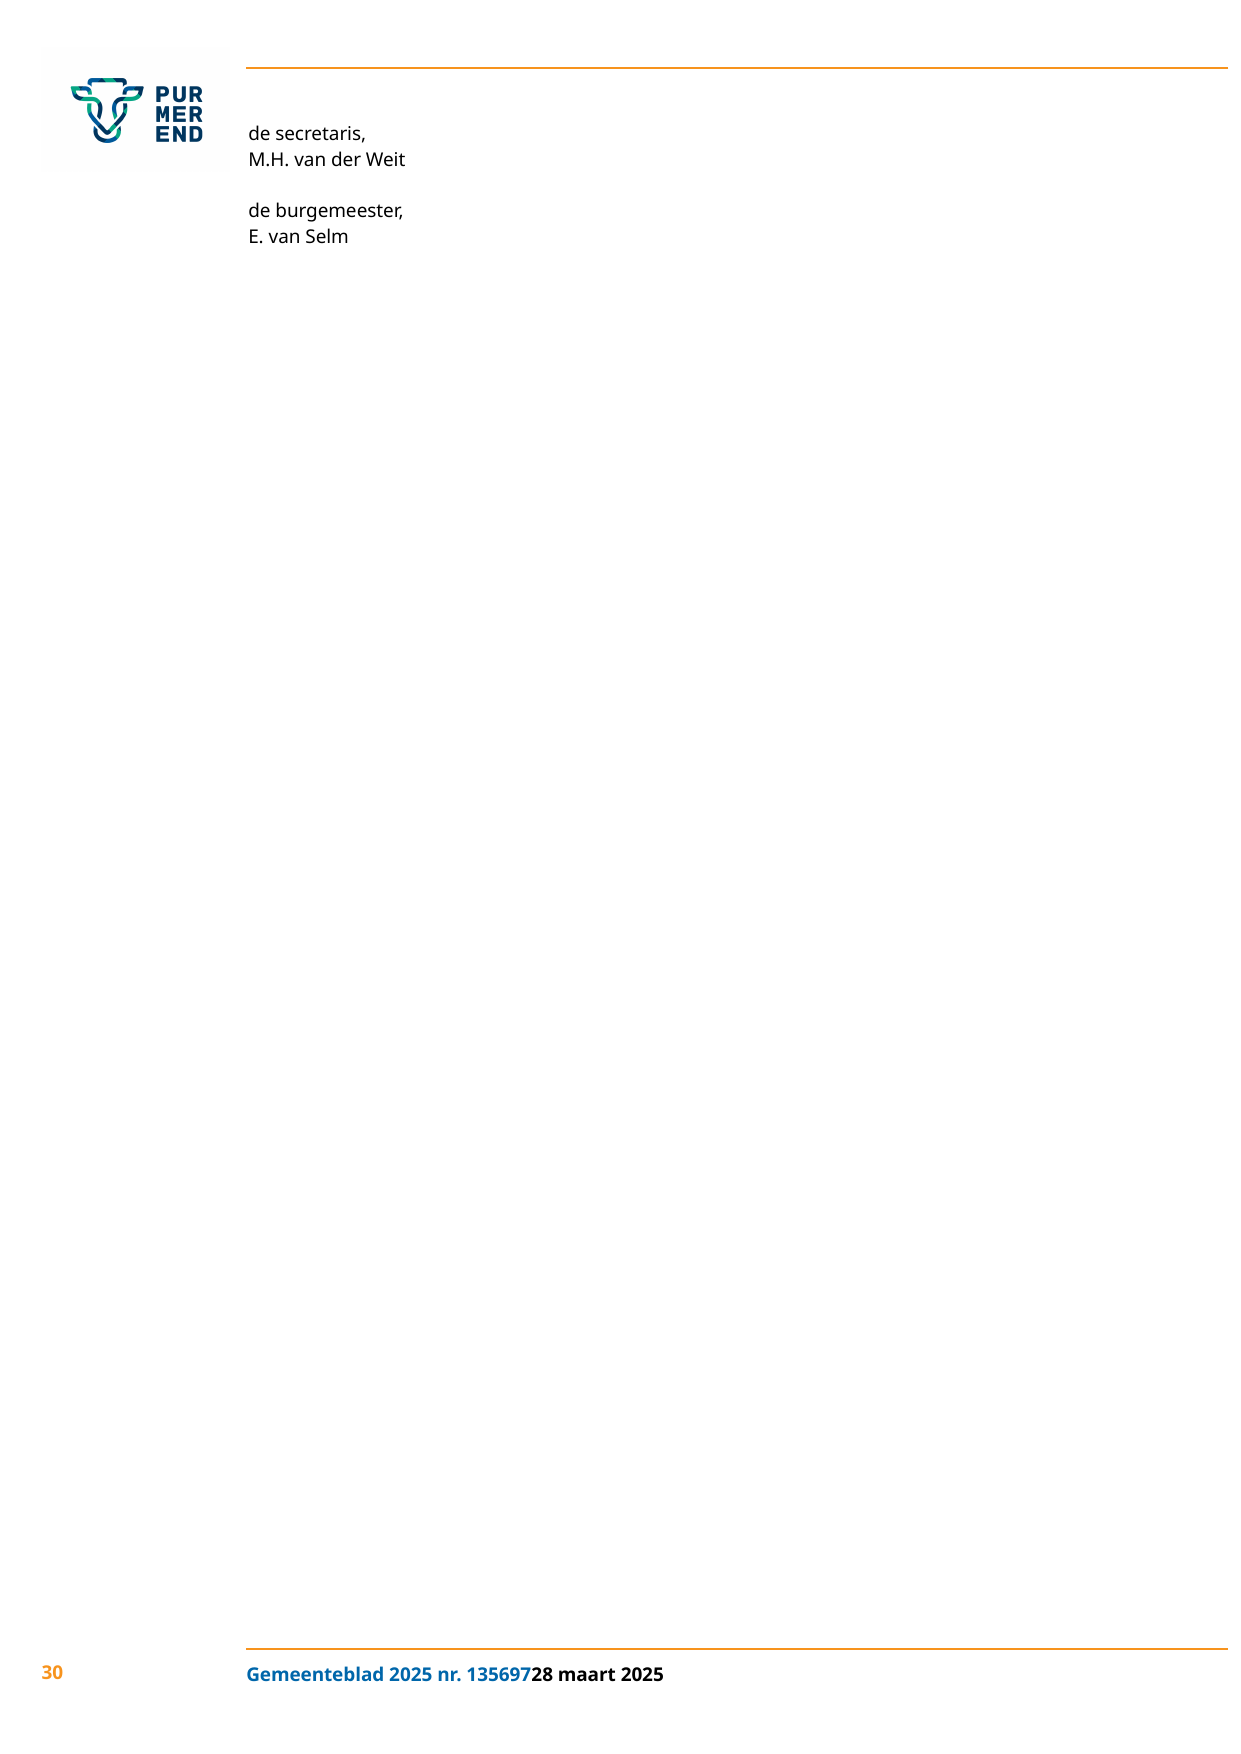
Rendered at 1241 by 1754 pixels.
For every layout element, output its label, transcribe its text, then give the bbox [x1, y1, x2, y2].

text M.H. van der Weit [248, 146, 1152, 172]
picture [41, 47, 231, 172]
text E. van Selm [248, 223, 1152, 249]
text de secretaris, [248, 121, 1152, 146]
text de burgemeester, [248, 198, 1152, 223]
